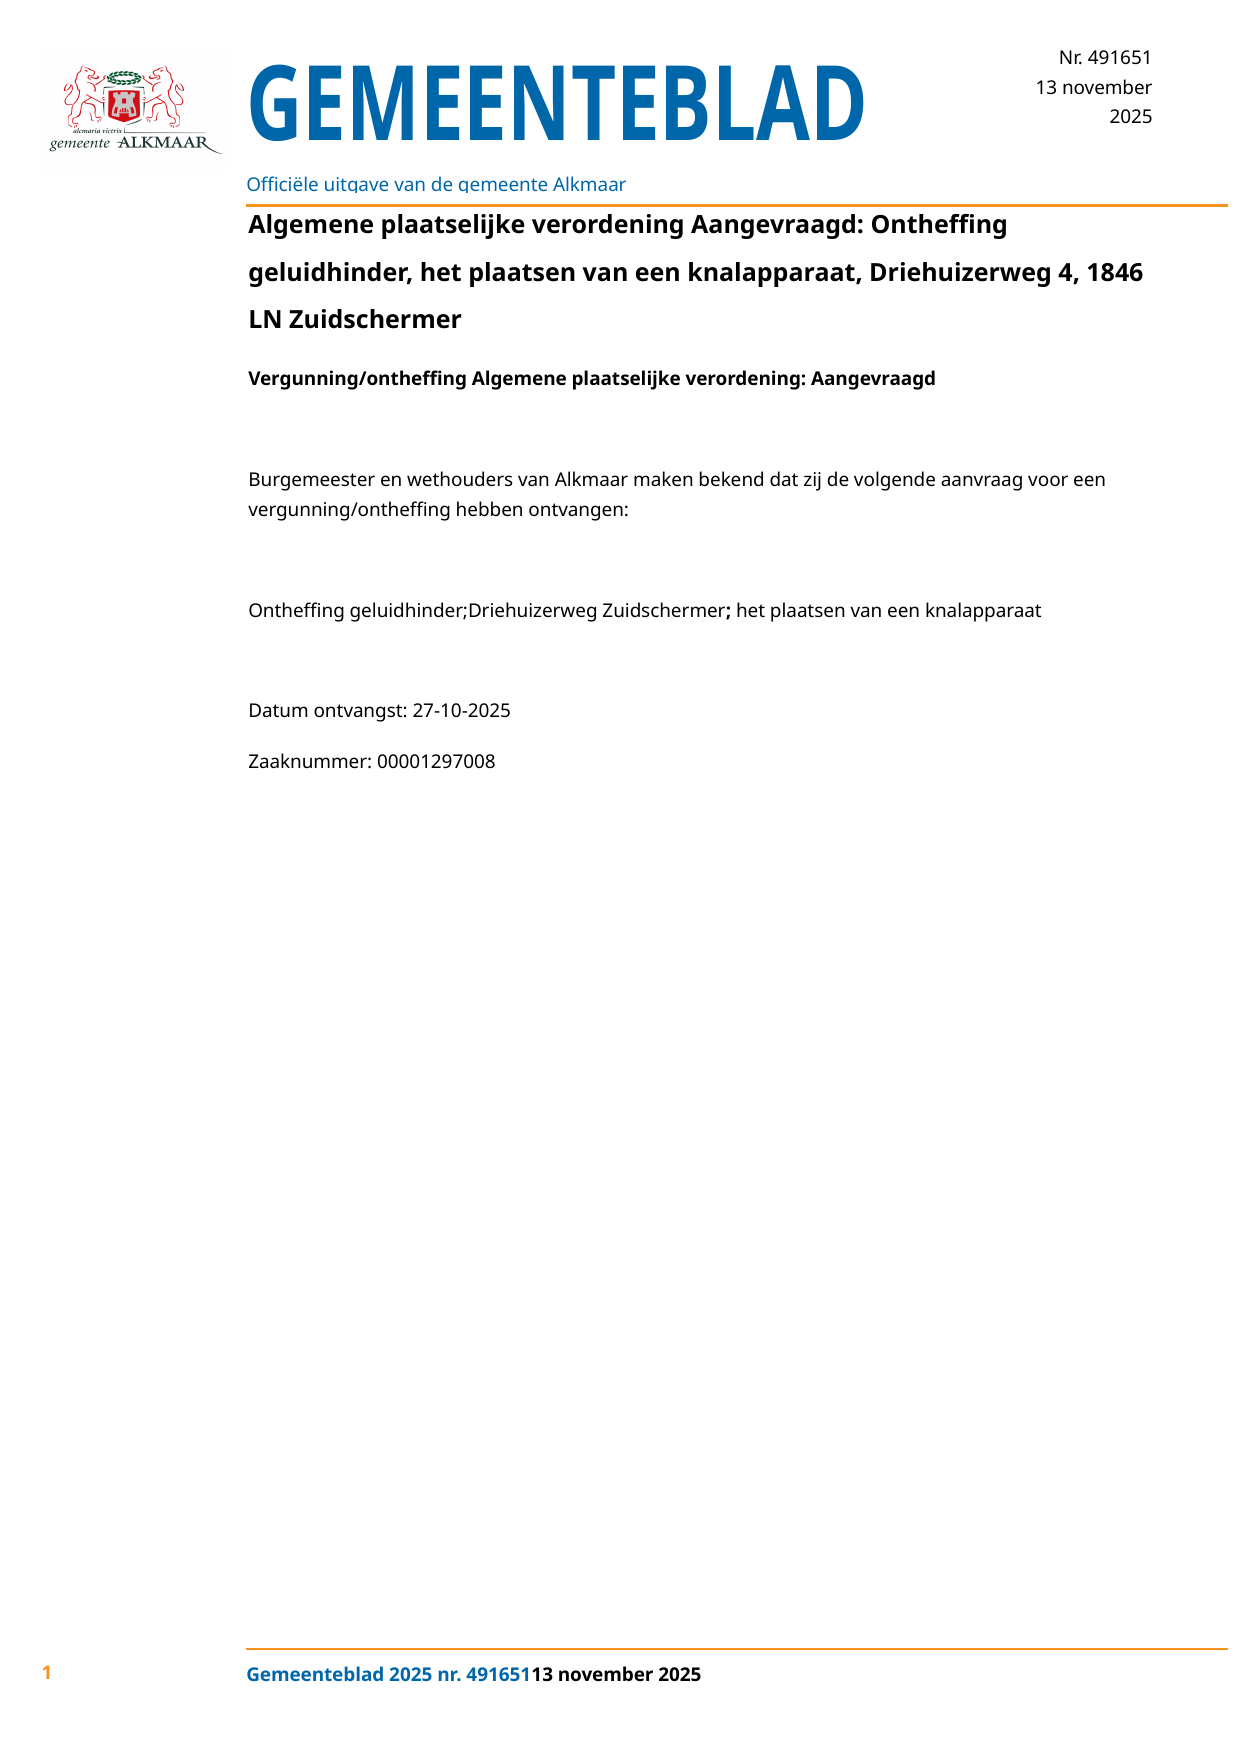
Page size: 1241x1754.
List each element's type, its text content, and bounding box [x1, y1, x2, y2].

text Algemene plaatselijke verordening Aangevraagd: Ontheffing geluidhinder, het plaatsen van een knalapparaat, Driehuizerweg 4, 1846 LN Zuidschermer [248, 207, 1152, 336]
text Ontheffing geluidhinder;Driehuizerweg Zuidschermer; het plaatsen van een knalapparaat [248, 597, 1152, 622]
picture [41, 47, 231, 172]
text Zaaknummer: 00001297008 [248, 748, 1152, 774]
text Vergunning/ontheffing Algemene plaatselijke verordening: Aangevraagd [248, 366, 1152, 391]
text Datum ontvangst: 27-10-2025 [248, 698, 1152, 723]
text Burgemeester en wethouders van Alkmaar maken bekend dat zij de volgende aanvraag voor een vergunning/ontheffing hebben ontvangen: [248, 466, 1152, 522]
